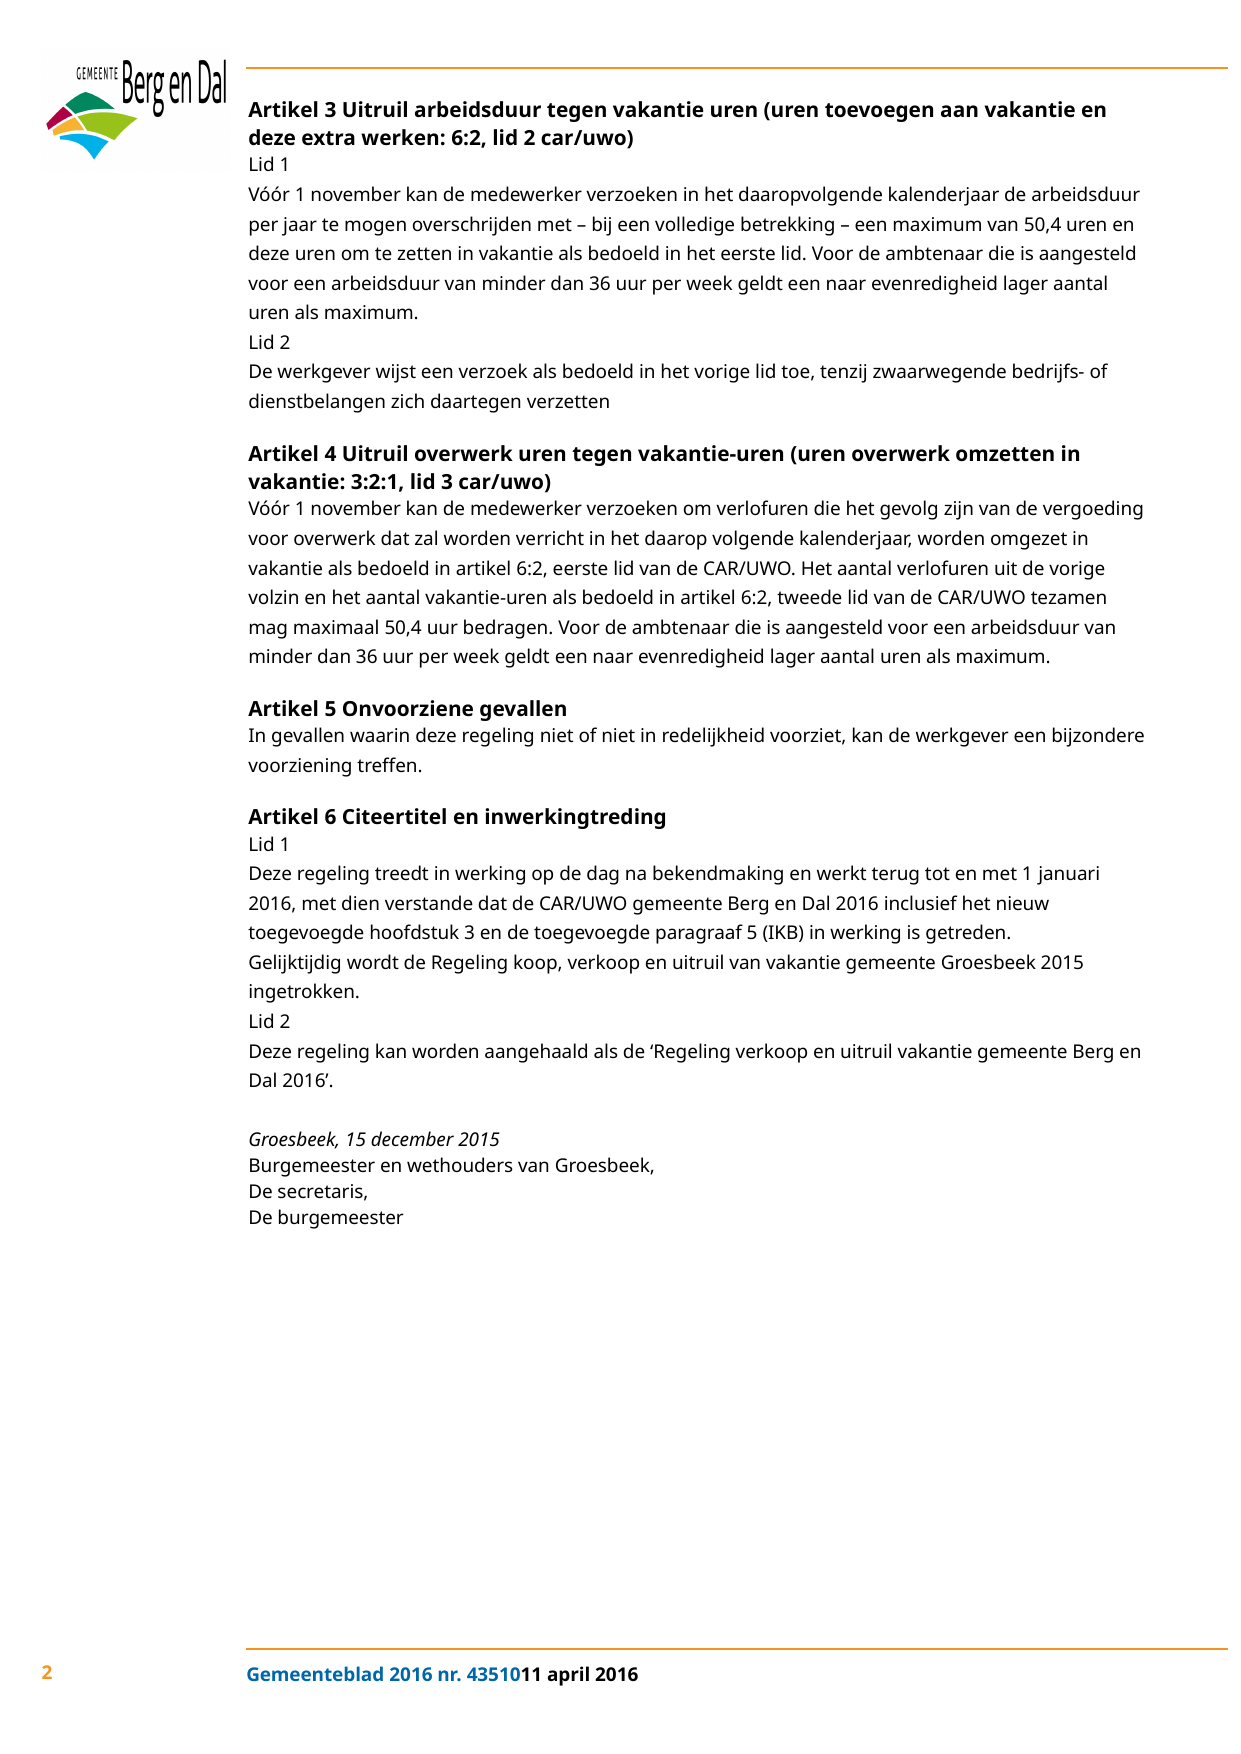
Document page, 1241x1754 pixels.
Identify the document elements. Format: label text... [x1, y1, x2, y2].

text Lid 1 [248, 152, 1152, 177]
text Lid 2 [248, 329, 1152, 355]
picture [41, 47, 231, 172]
text Artikel 5 Onvoorziene gevallen [248, 694, 1152, 722]
text Groesbeek, 15 december 2015 [248, 1127, 1152, 1152]
text De werkgever wijst een verzoek als bedoeld in het vorige lid toe, tenzij zwaarwegende bedrijfs- of dienstbelangen zich daartegen verzetten [248, 359, 1152, 414]
text Artikel 4 Uitruil overwerk uren tegen vakantie-uren (uren overwerk omzetten in vakantie: 3:2:1, lid 3 car/uwo) [248, 439, 1152, 496]
text Artikel 6 Citeertitel en inwerkingtreding [248, 802, 1152, 831]
text In gevallen waarin deze regeling niet of niet in redelijkheid voorziet, kan de werkgever een bijzondere voorziening treffen. [248, 722, 1152, 778]
text Artikel 3 Uitruil arbeidsduur tegen vakantie uren (uren toevoegen aan vakantie en deze extra werken: 6:2, lid 2 car/uwo) [248, 95, 1152, 152]
text Deze regeling kan worden aangehaald als de ‘Regeling verkoop en uitruil vakantie gemeente Berg en Dal 2016’. [248, 1038, 1152, 1093]
text Vóór 1 november kan de medewerker verzoeken in het daaropvolgende kalenderjaar de arbeidsduur per jaar te mogen overschrijden met – bij een volledige betrekking – een maximum van 50,4 uren en deze uren om te zetten in vakantie als bedoeld in het eerste lid. Voor de ambtenaar die is aangesteld voor een arbeidsduur van minder dan 36 uur per week geldt een naar evenredigheid lager aantal uren als maximum. [248, 181, 1152, 325]
text Vóór 1 november kan de medewerker verzoeken om verlofuren die het gevolg zijn van de vergoeding voor overwerk dat zal worden verricht in het daarop volgende kalenderjaar, worden omgezet in vakantie als bedoeld in artikel 6:2, eerste lid van de CAR/UWO. Het aantal verlofuren uit de vorige volzin en het aantal vakantie-uren als bedoeld in artikel 6:2, tweede lid van de CAR/UWO tezamen mag maximaal 50,4 uur bedragen. Voor de ambtenaar die is aangesteld voor een arbeidsduur van minder dan 36 uur per week geldt een naar evenredigheid lager aantal uren als maximum. [248, 496, 1152, 669]
text Deze regeling treedt in werking op de dag na bekendmaking en werkt terug tot en met 1 januari 2016, met dien verstande dat de CAR/UWO gemeente Berg en Dal 2016 inclusief het nieuw toegevoegde hoofdstuk 3 en de toegevoegde paragraaf 5 (IKB) in werking is getreden. [248, 860, 1152, 945]
text Lid 2 [248, 1008, 1152, 1034]
text Gelijktijdig wordt de Regeling koop, verkoop en uitruil van vakantie gemeente Groesbeek 2015 ingetrokken. [248, 949, 1152, 1004]
text Burgemeester en wethouders van Groesbeek, [248, 1152, 1152, 1178]
text Lid 1 [248, 831, 1152, 857]
text De burgemeester [248, 1204, 1152, 1229]
text De secretaris, [248, 1178, 1152, 1204]
